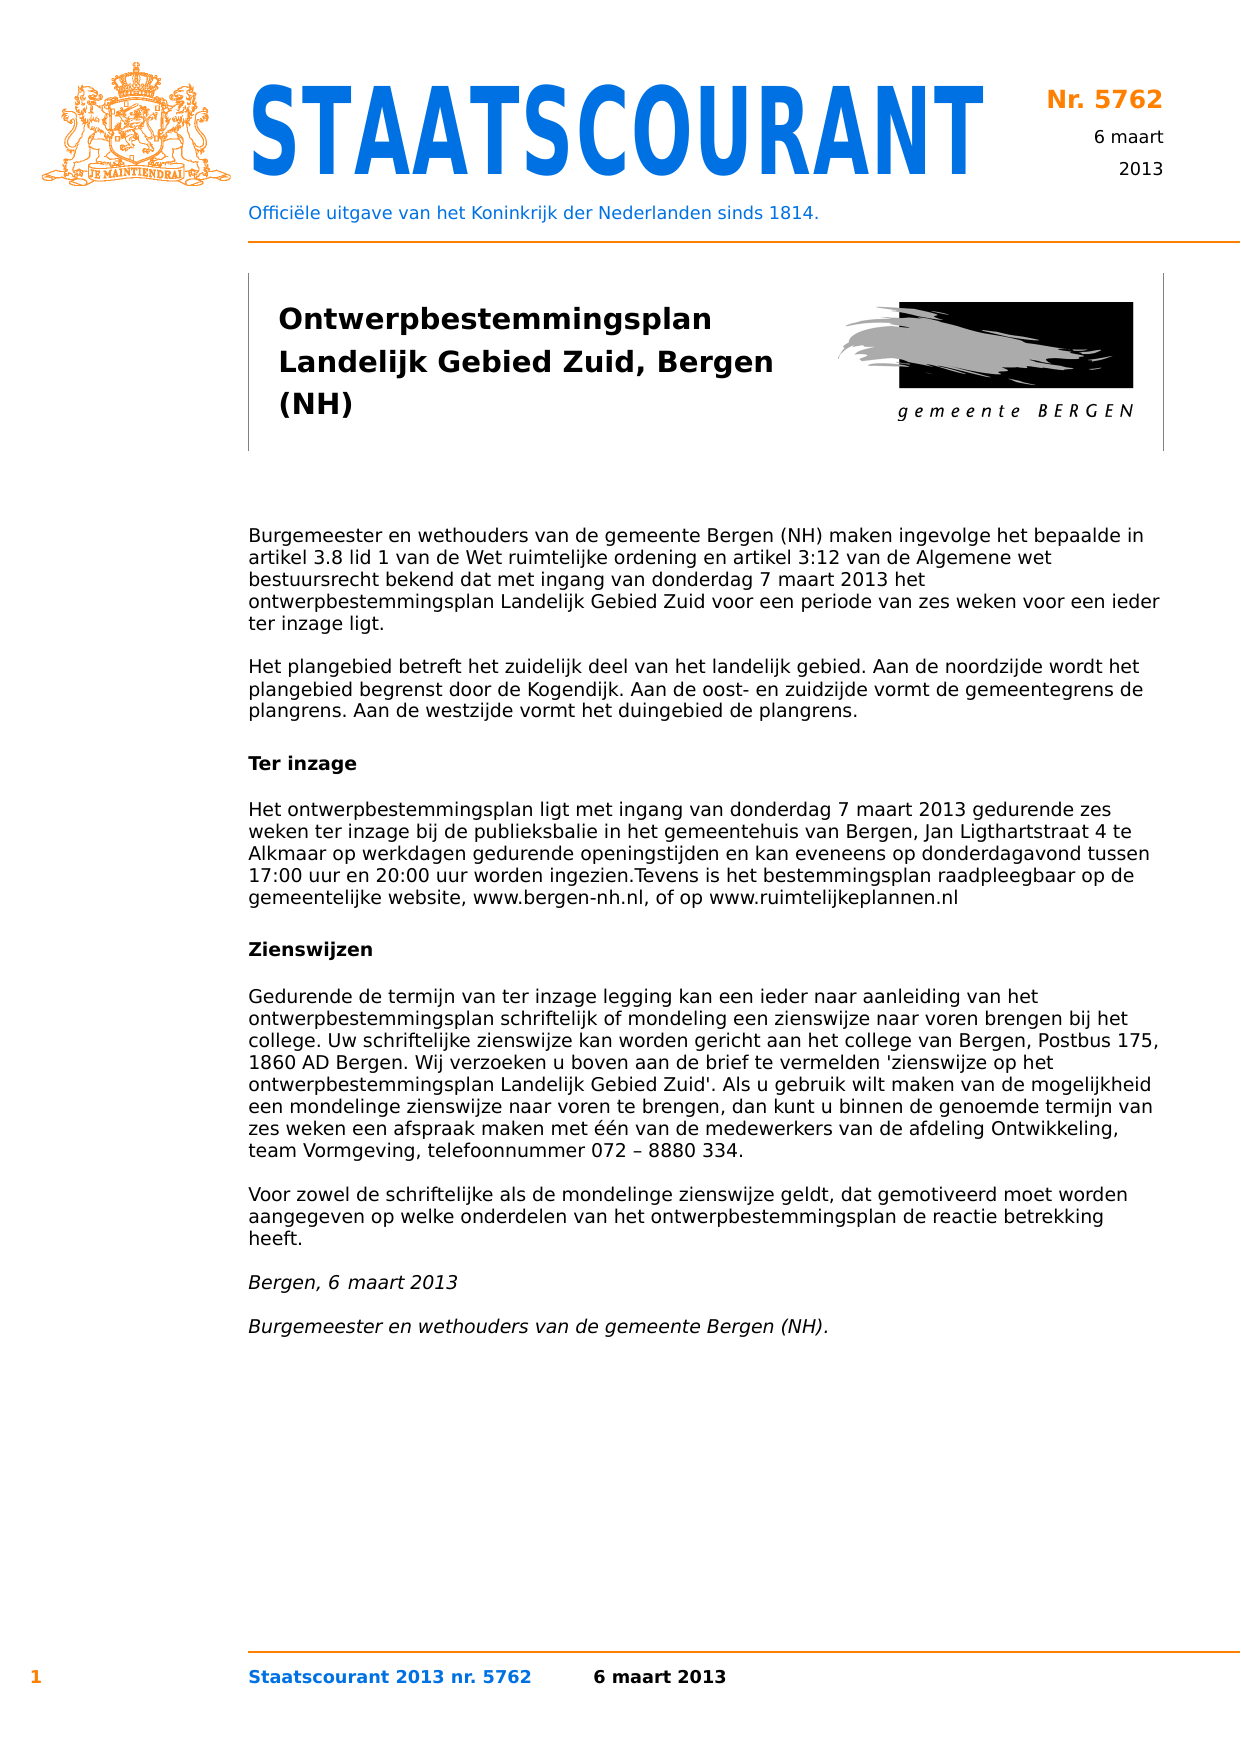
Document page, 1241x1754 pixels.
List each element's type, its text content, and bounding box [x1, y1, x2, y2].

subtitle Zienswijzen [248, 939, 1163, 961]
text Het plangebied betreft het zuidelijk deel van het landelijk gebied. Aan de noordzijde wordt het plangebied begrenst door de Kogendijk. Aan de oost- en zuidzijde vormt de gemeentegrens de plangrens. Aan de westzijde vormt het duingebied de plangrens. [248, 656, 1163, 722]
table_cell 2013 [998, 153, 1240, 203]
table_header [25, 62, 248, 241]
text Voor zowel de schriftelijke als de mondelinge zienswijze geldt, dat gemotiveerd moet worden aangegeven op welke onderdelen van het ontwerpbestemmingsplan de reactie betrekking heeft. [248, 1184, 1163, 1250]
table_header STAATSCOURANT [248, 62, 998, 203]
text Burgemeester en wethouders van de gemeente Bergen (NH) maken ingevolge het bepaalde in artikel 3.8 lid 1 van de Wet ruimtelijke ordening en artikel 3:12 van de Algemene wet bestuursrecht bekend dat met ingang van donderdag 7 maart 2013 het ontwerpbestemmingsplan Landelijk Gebied Zuid voor een periode van zes weken voor een ieder ter inzage ligt. [248, 525, 1163, 634]
text Bergen, 6 maart 2013 [248, 1272, 1163, 1294]
text Het ontwerpbestemmingsplan ligt met ingang van donderdag 7 maart 2013 gedurende zes weken ter inzage bij de publieksbalie in het gemeentehuis van Bergen, Jan Ligthartstraat 4 te Alkmaar op werkdagen gedurende openingstijden en kan eveneens op donderdagavond tussen 17:00 uur en 20:00 uur worden ingezien.Tevens is het bestemmingsplan raadpleegbaar op de gemeentelijke website, www.bergen-nh.nl, of op www.ruimtelijkeplannen.nl [248, 799, 1163, 909]
subtitle Ontwerpbestemmingsplan Landelijk Gebied Zuid, Bergen (NH) [249, 273, 1163, 451]
table_header Nr. 5762 [998, 62, 1240, 121]
text Gedurende de termijn van ter inzage legging kan een ieder naar aanleiding van het ontwerpbestemmingsplan schriftelijk of mondeling een zienswijze naar voren brengen bij het college. Uw schriftelijke zienswijze kan worden gericht aan het college van Bergen, Postbus 175, 1860 AD Bergen. Wij verzoeken u boven aan de brief te vermelden 'zienswijze op het ontwerpbestemmingsplan Landelijk Gebied Zuid'. Als u gebruik wilt maken van de mogelijkheid een mondelinge zienswijze naar voren te brengen, dan kunt u binnen de genoemde termijn van zes weken een afspraak maken met één van de medewerkers van de afdeling Ontwikkeling, team Vormgeving, telefoonnummer 072 – 8880 334. [248, 986, 1163, 1162]
picture [41, 62, 231, 186]
subtitle Ter inzage [248, 752, 1163, 774]
text Burgemeester en wethouders van de gemeente Bergen (NH). [248, 1316, 1163, 1338]
table_cell Officiële uitgave van het Koninkrijk der Nederlanden sinds 1814. [248, 203, 1240, 241]
table_cell 6 maart [998, 121, 1240, 153]
picture [838, 302, 1134, 421]
